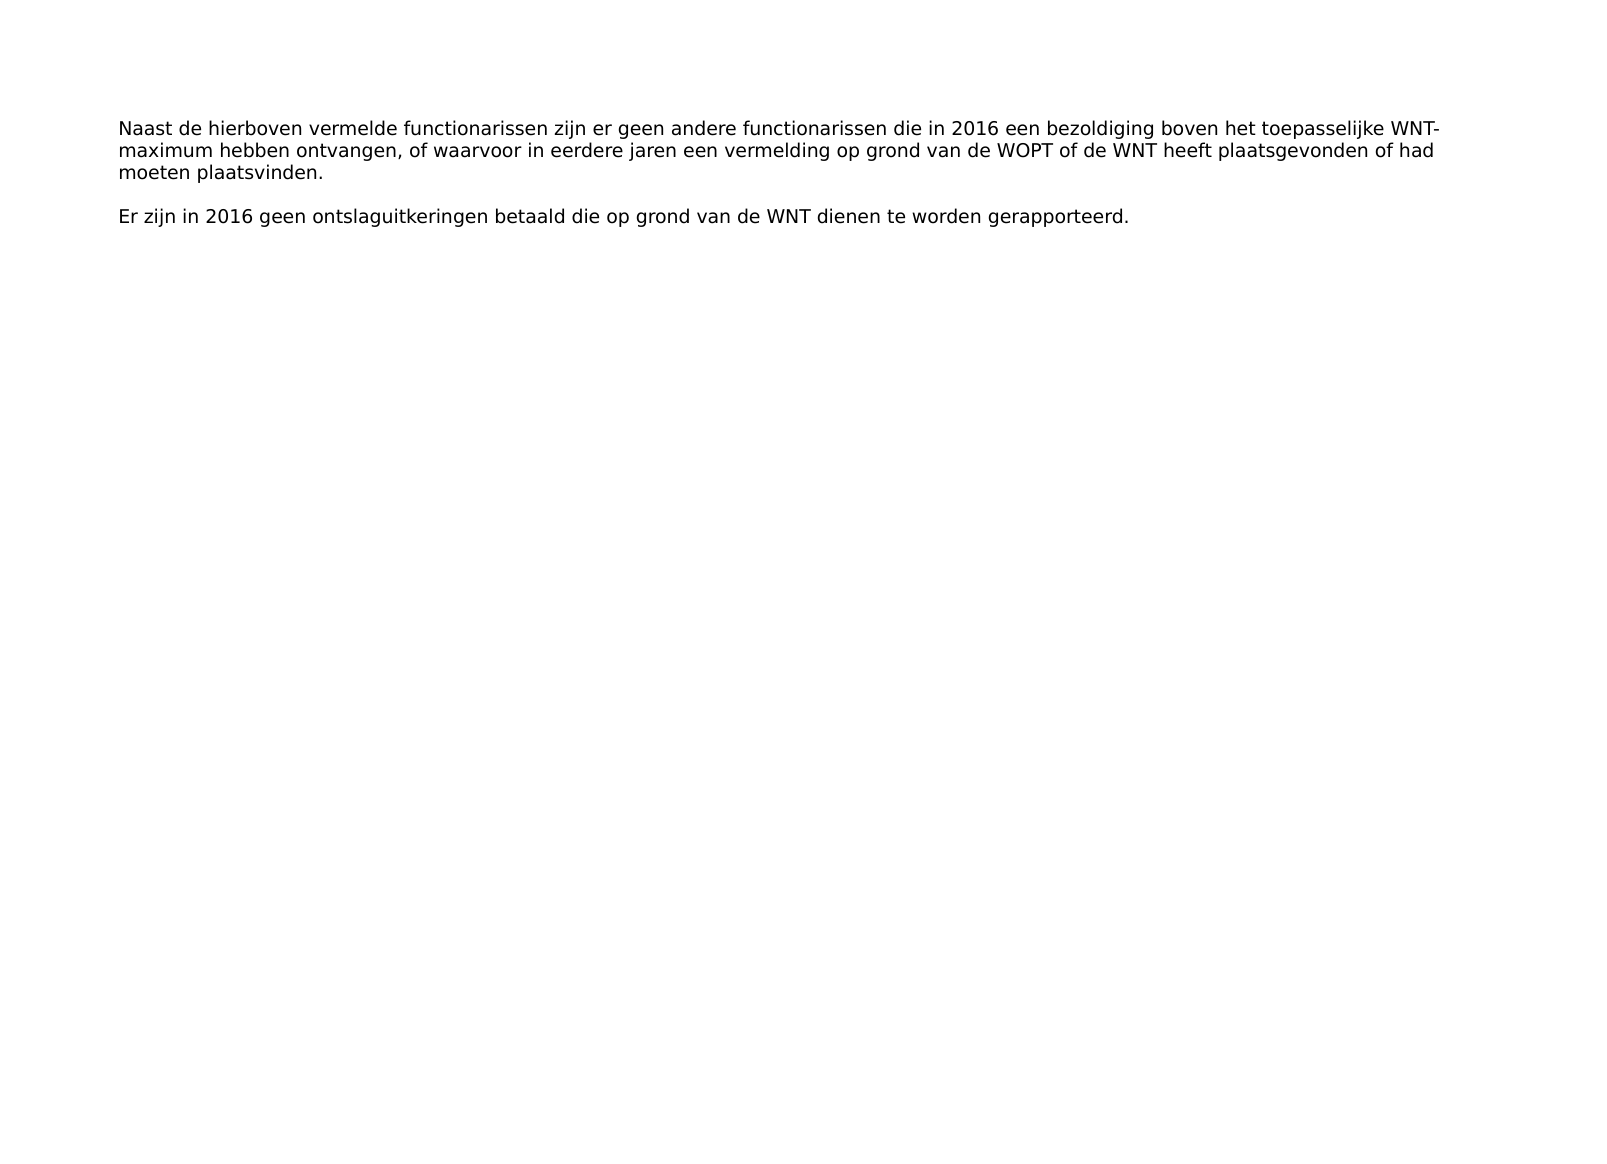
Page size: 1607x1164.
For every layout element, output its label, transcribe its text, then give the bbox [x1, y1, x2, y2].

text Er zijn in 2016 geen ontslaguitkeringen betaald die op grond van de WNT dienen te worden gerapporteerd. [118, 206, 1488, 228]
text Naast de hierboven vermelde functionarissen zijn er geen andere functionarissen die in 2016 een bezoldiging boven het toepasselijke WNT-maximum hebben ontvangen, of waarvoor in eerdere jaren een vermelding op grond van de WOPT of de WNT heeft plaatsgevonden of had moeten plaatsvinden. [118, 118, 1488, 184]
